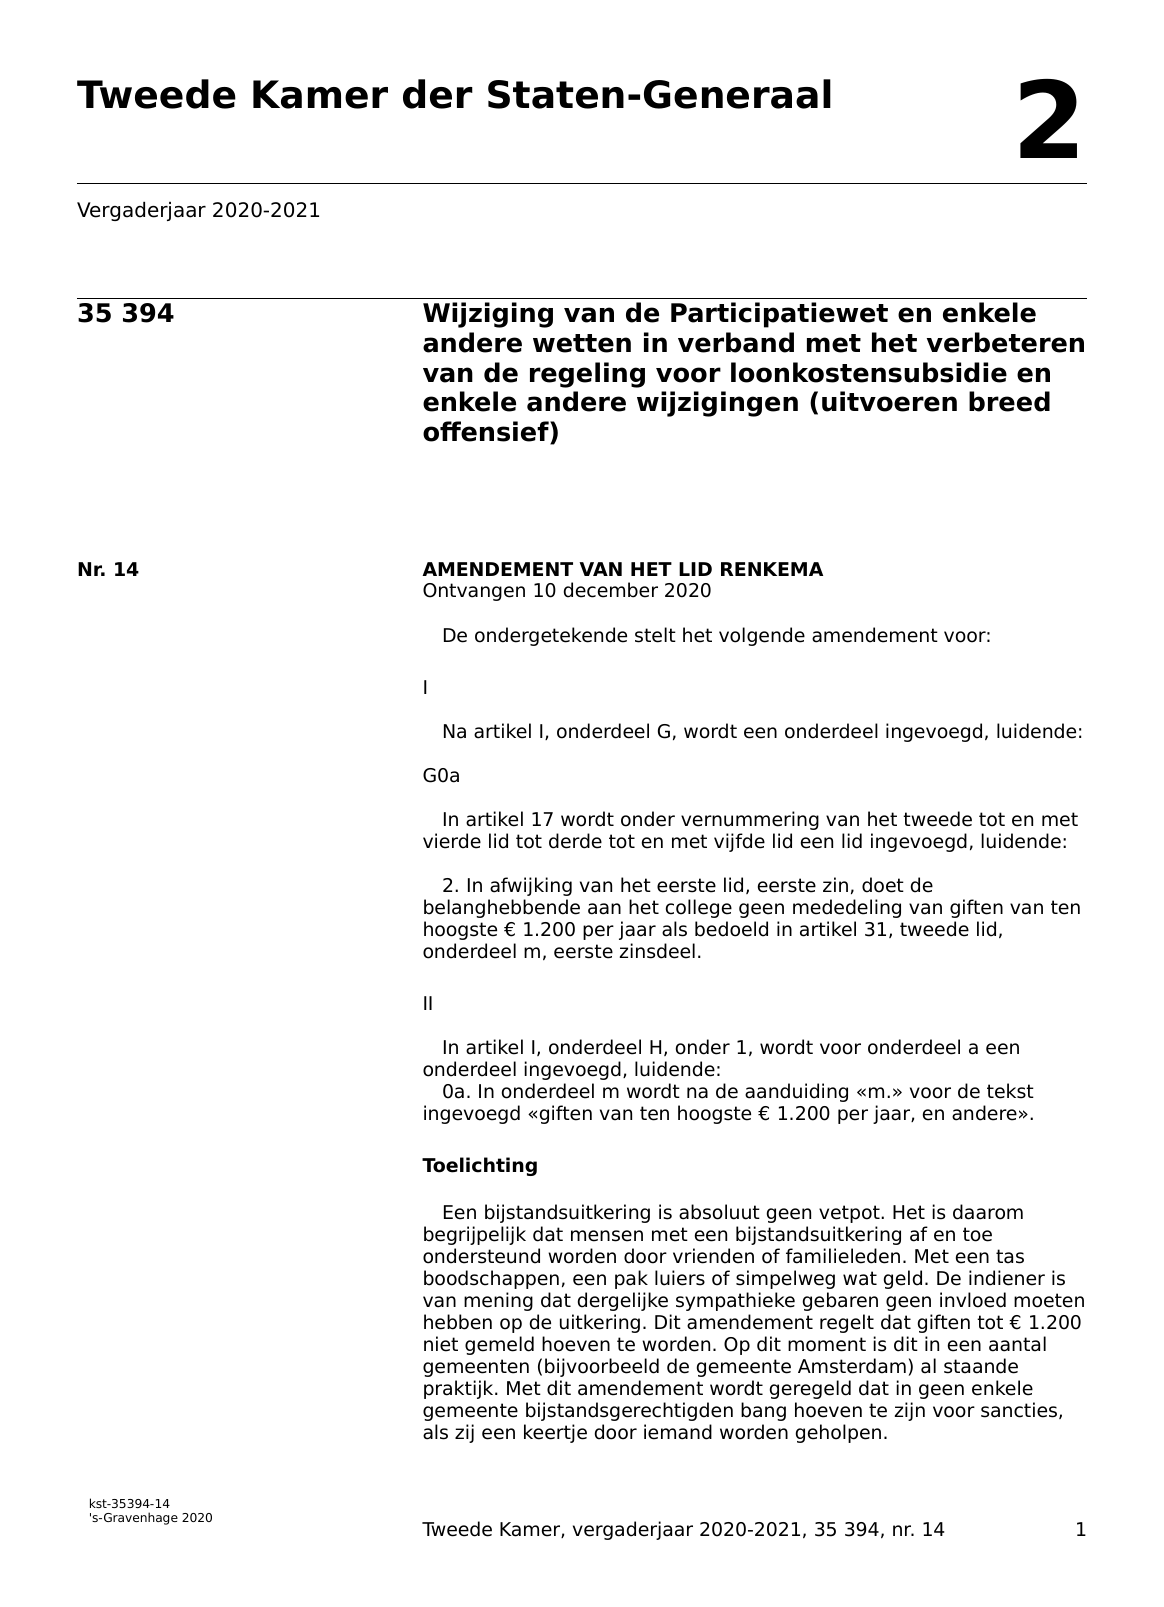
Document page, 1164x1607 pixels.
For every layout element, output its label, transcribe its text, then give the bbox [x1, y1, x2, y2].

text 's-Gravenhage 2020 [88, 1511, 323, 1525]
subtitle Toelichting [422, 1155, 1087, 1177]
text 0a. In onderdeel m wordt na de aanduiding «m.» voor de tekst ingevoegd «giften van ten hoogste € 1.200 per jaar, en andere». [422, 1081, 1087, 1125]
table_header 2 [886, 59, 1087, 183]
subtitle I [422, 677, 1087, 698]
subtitle 35 394 Wijziging van de Participatiewet en enkele andere wetten in verband met het verbeteren van de regeling voor loonkostensubsidie en enkele andere wijzigingen (uitvoeren breed offensief) [77, 299, 1087, 447]
table_header Tweede Kamer der Staten-Generaal [77, 59, 886, 183]
text In artikel I, onderdeel H, onder 1, wordt voor onderdeel a een onderdeel ingevoegd, luidende: [422, 1037, 1087, 1081]
text kst-35394-14 [88, 1497, 323, 1511]
text In artikel 17 wordt onder vernummering van het tweede tot en met vierde lid tot derde tot en met vijfde lid een lid ingevoegd, luidende: [422, 809, 1087, 853]
subtitle Nr. 14 AMENDEMENT VAN HET LID RENKEMA [77, 558, 1087, 580]
table_cell Vergaderjaar 2020-2021 [77, 184, 1087, 298]
text De ondergetekende stelt het volgende amendement voor: [422, 624, 1087, 647]
text Na artikel I, onderdeel G, wordt een onderdeel ingevoegd, luidende: [422, 721, 1087, 743]
text Ontvangen 10 december 2020 [422, 580, 1087, 602]
text Een bijstandsuitkering is absoluut geen vetpot. Het is daarom begrijpelijk dat mensen met een bijstandsuitkering af en toe ondersteund worden door vrienden of familieleden. Met een tas boodschappen, een pak luiers of simpelweg wat geld. De indiener is van mening dat dergelijke sympathieke gebaren geen invloed moeten hebben op de uitkering. Dit amendement regelt dat giften tot € 1.200 niet gemeld hoeven te worden. Op dit moment is dit in een aantal gemeenten (bijvoorbeeld de gemeente Amsterdam) al staande praktijk. Met dit amendement wordt geregeld dat in geen enkele gemeente bijstandsgerechtigden bang hoeven te zijn voor sancties, als zij een keertje door iemand worden geholpen. [422, 1202, 1087, 1444]
text 2. In afwijking van het eerste lid, eerste zin, doet de belanghebbende aan het college geen mededeling van giften van ten hoogste € 1.200 per jaar als bedoeld in artikel 31, tweede lid, onderdeel m, eerste zinsdeel. [422, 875, 1087, 963]
subtitle II [422, 993, 1087, 1015]
text G0a [422, 765, 1087, 787]
